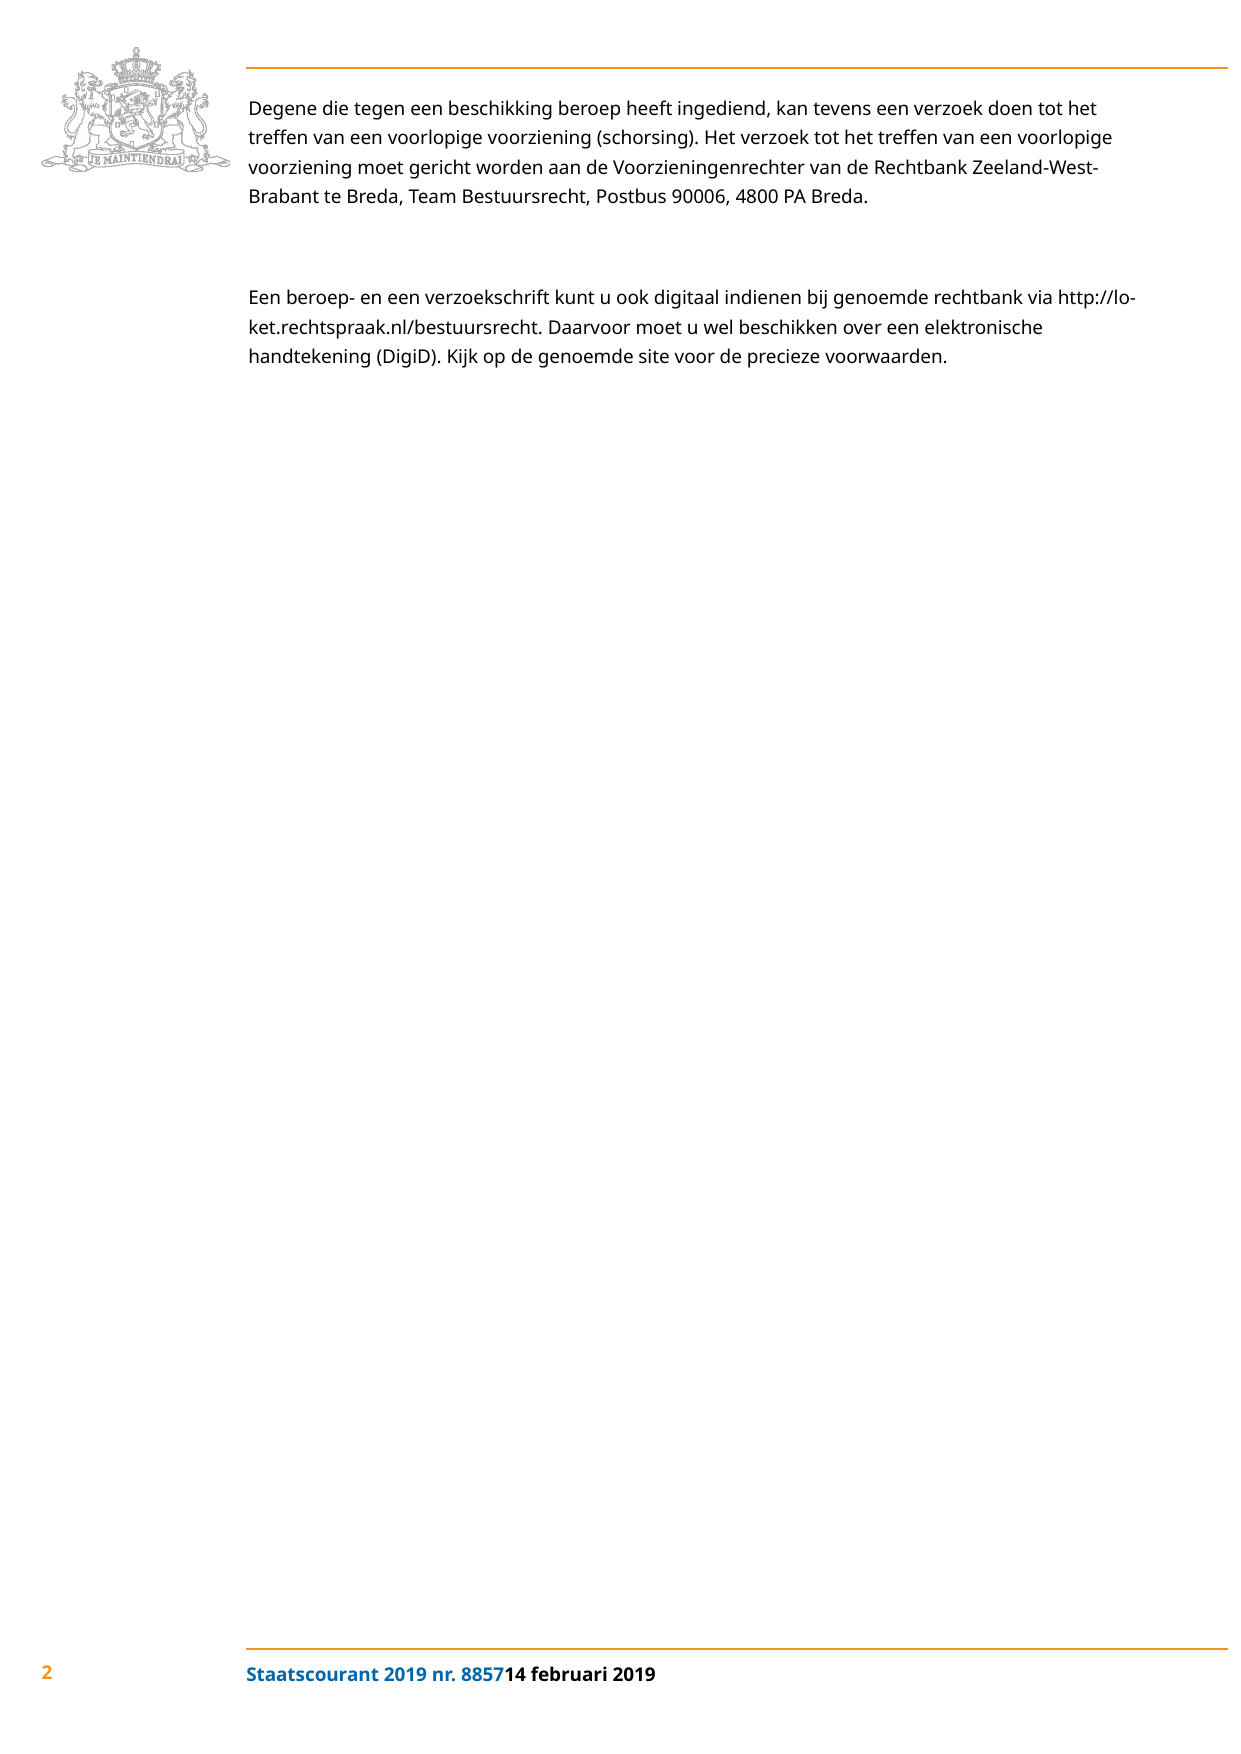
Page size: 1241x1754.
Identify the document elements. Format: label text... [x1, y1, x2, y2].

text Een beroep- en een verzoekschrift kunt u ook digitaal indienen bij genoemde rechtbank via http://lo-ket.rechtspraak.nl/bestuursrecht. Daarvoor moet u wel beschikken over een elektronische handtekening (DigiD). Kijk op de genoemde site voor de precieze voorwaarden. [248, 284, 1152, 369]
text Degene die tegen een beschikking beroep heeft ingediend, kan tevens een verzoek doen tot het treffen van een voorlopige voorziening (schorsing). Het verzoek tot het treffen van een voorlopige voorziening moet gericht worden aan de Voorzieningenrechter van de Rechtbank Zeeland-West-Brabant te Breda, Team Bestuursrecht, Postbus 90006, 4800 PA Breda. [248, 95, 1152, 209]
picture [41, 47, 231, 172]
